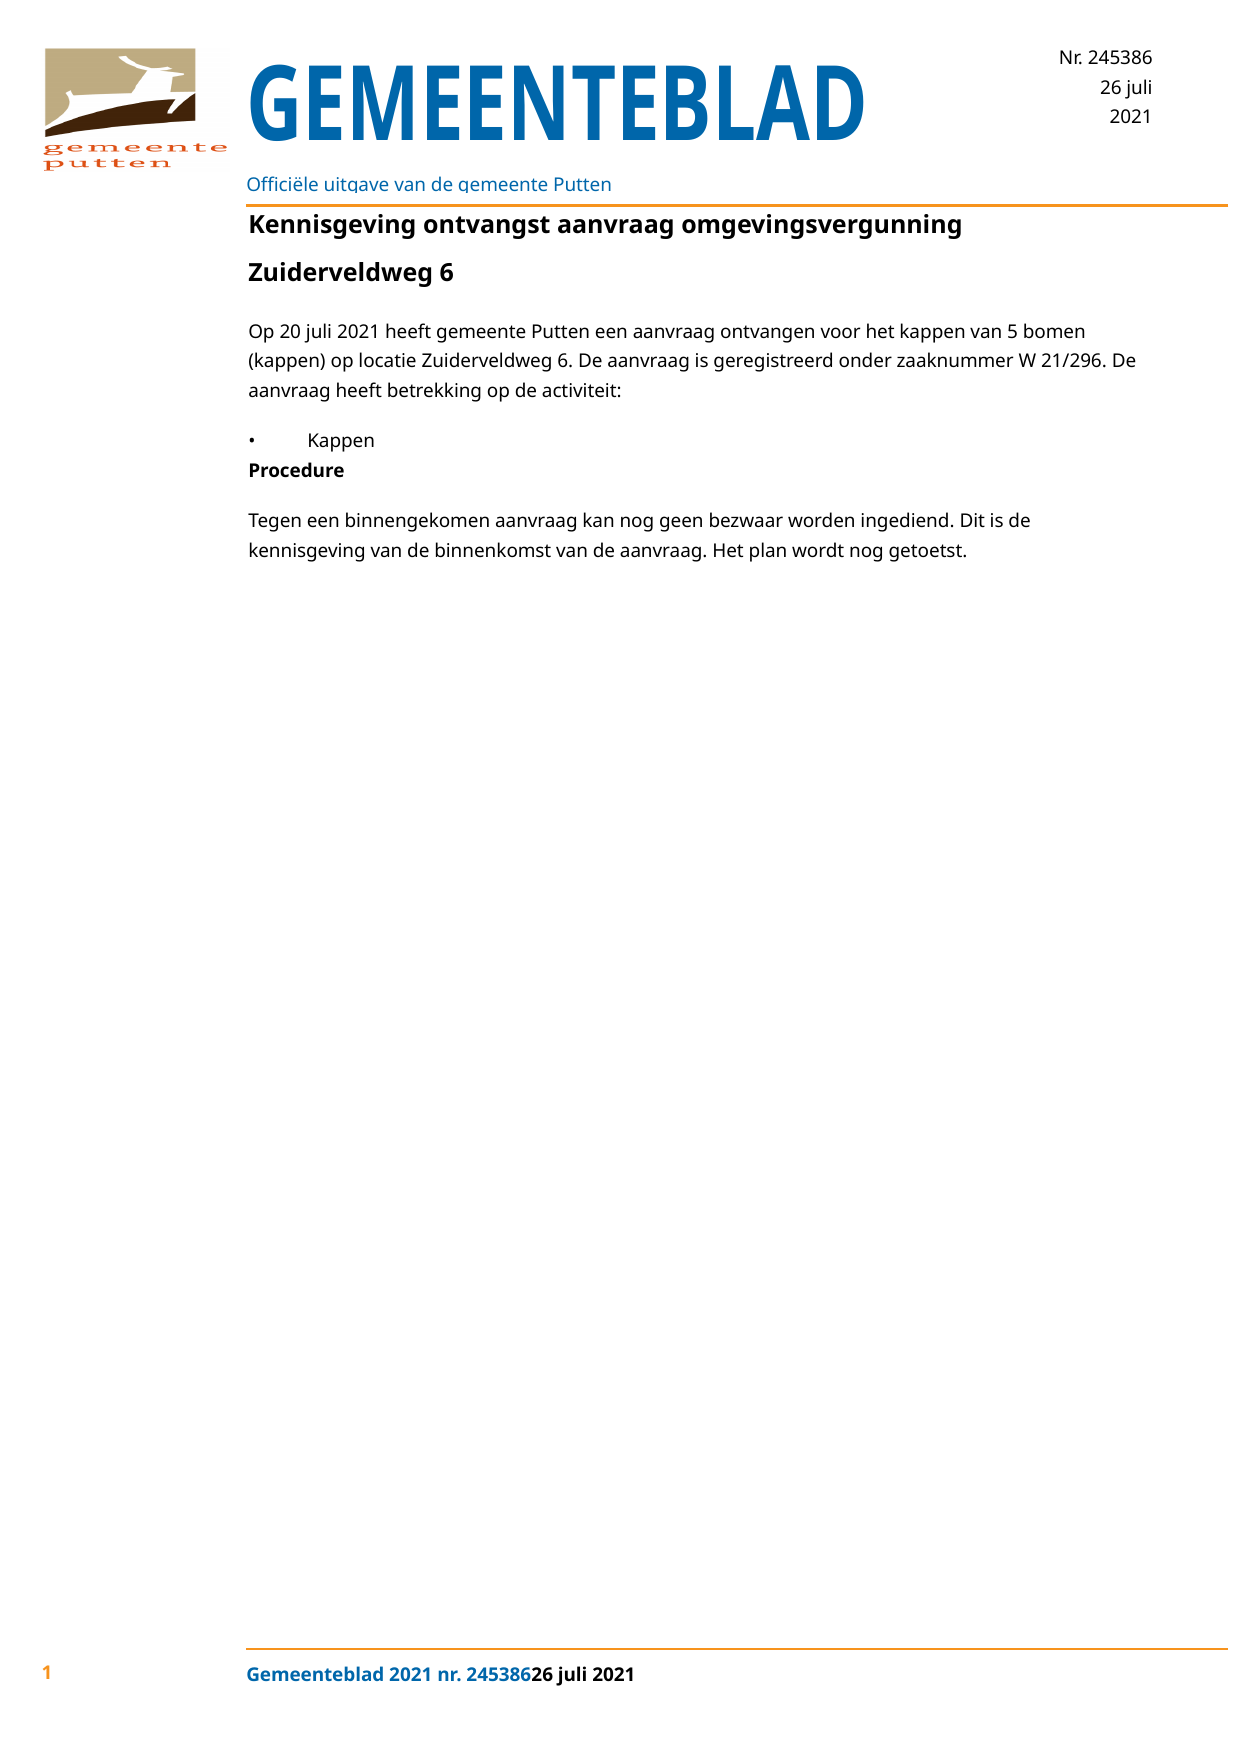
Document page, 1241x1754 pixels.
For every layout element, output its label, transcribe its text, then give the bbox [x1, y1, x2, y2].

text Procedure [248, 457, 1152, 483]
text Tegen een binnengekomen aanvraag kan nog geen bezwaar worden ingediend. Dit is de kennisgeving van de binnenkomst van de aanvraag. Het plan wordt nog getoetst. [248, 507, 1152, 563]
list Kappen [248, 427, 1152, 453]
picture [41, 47, 231, 172]
text Kennisgeving ontvangst aanvraag omgevingsvergunning Zuiderveldweg 6 [248, 207, 1152, 288]
text Op 20 juli 2021 heeft gemeente Putten een aanvraag ontvangen voor het kappen van 5 bomen (kappen) op locatie Zuiderveldweg 6. De aanvraag is geregistreerd onder zaaknummer W 21/296. De aanvraag heeft betrekking op de activiteit: [248, 318, 1152, 403]
